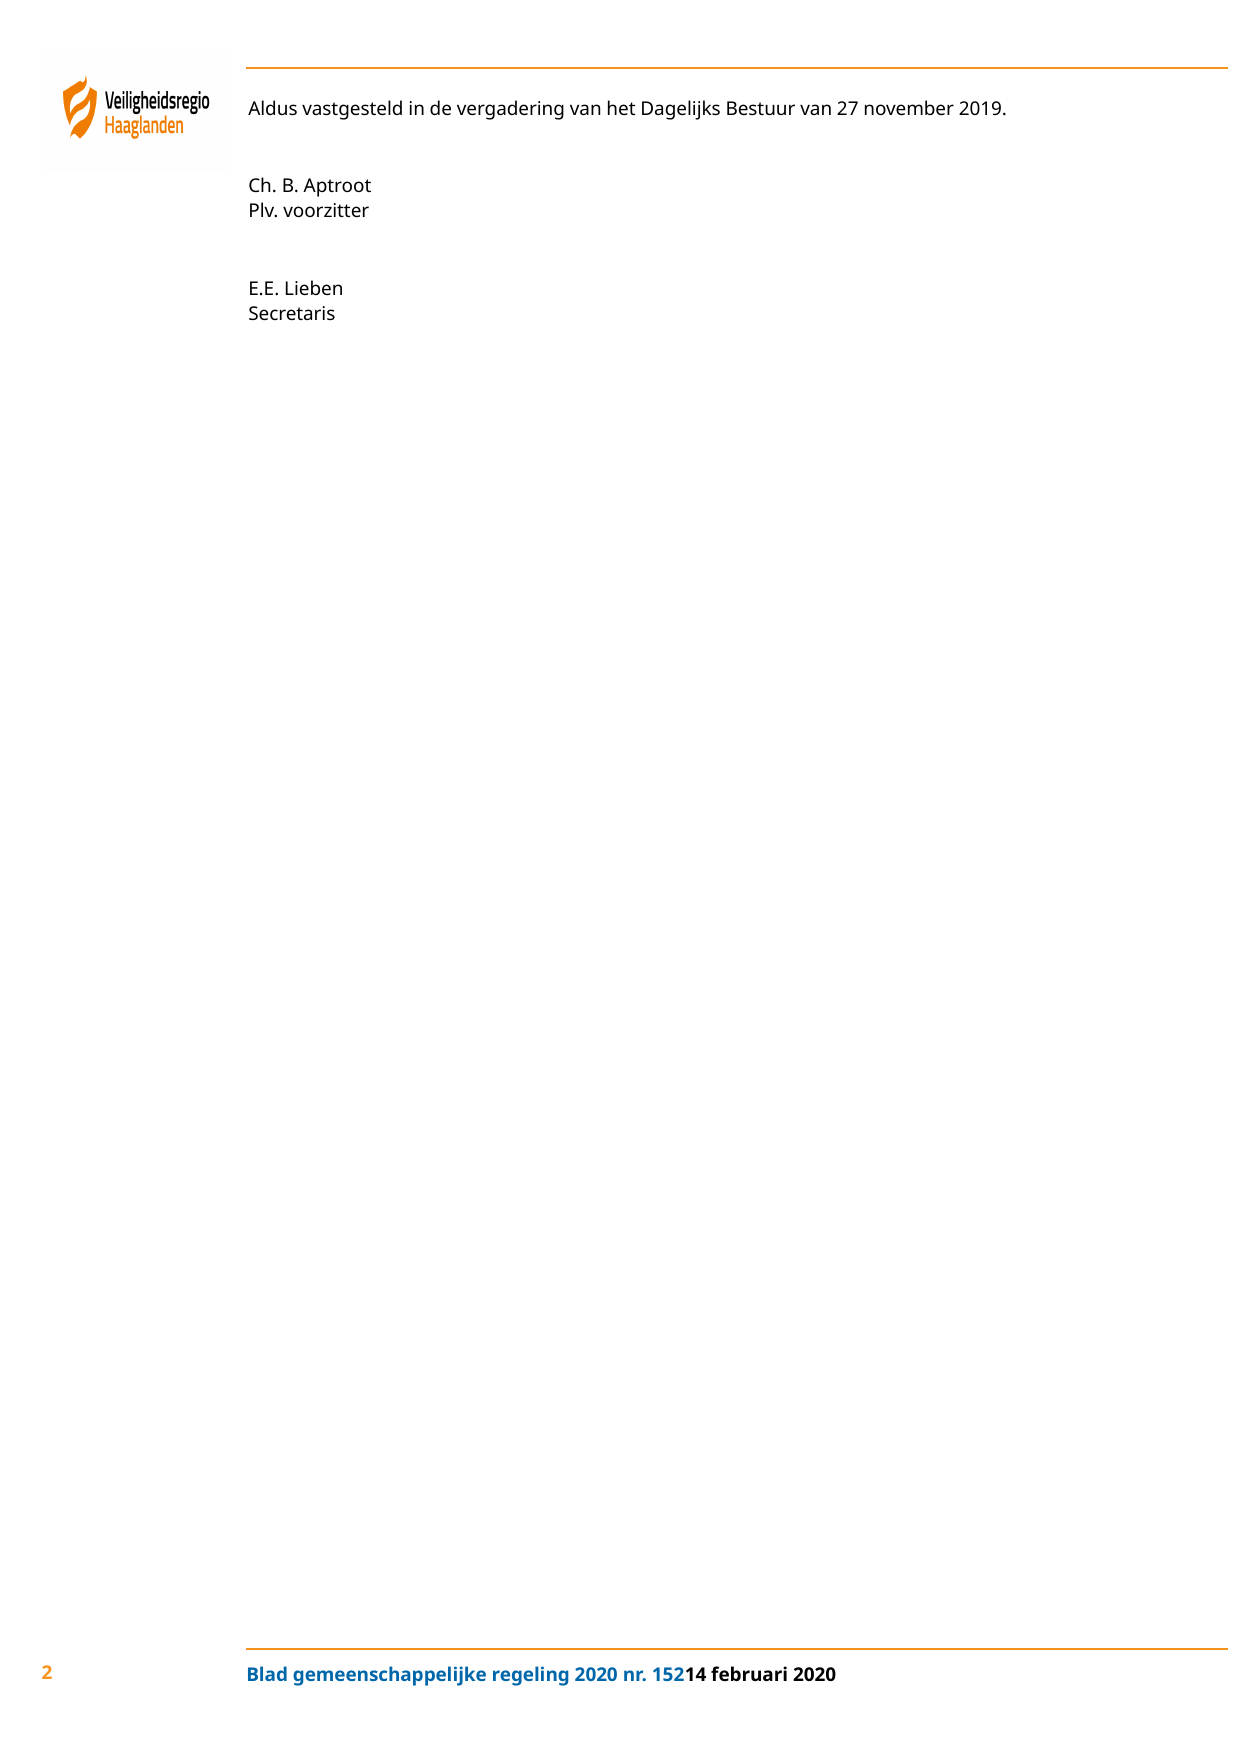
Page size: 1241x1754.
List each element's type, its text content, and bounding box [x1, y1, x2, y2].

text E.E. Lieben [248, 275, 1152, 301]
text Secretaris [248, 301, 1152, 326]
text Aldus vastgesteld in de vergadering van het Dagelijks Bestuur van 27 november 2019. [248, 95, 1152, 121]
picture [41, 47, 231, 172]
text Plv. voorzitter [248, 198, 1152, 223]
text Ch. B. Aptroot [248, 172, 1152, 198]
